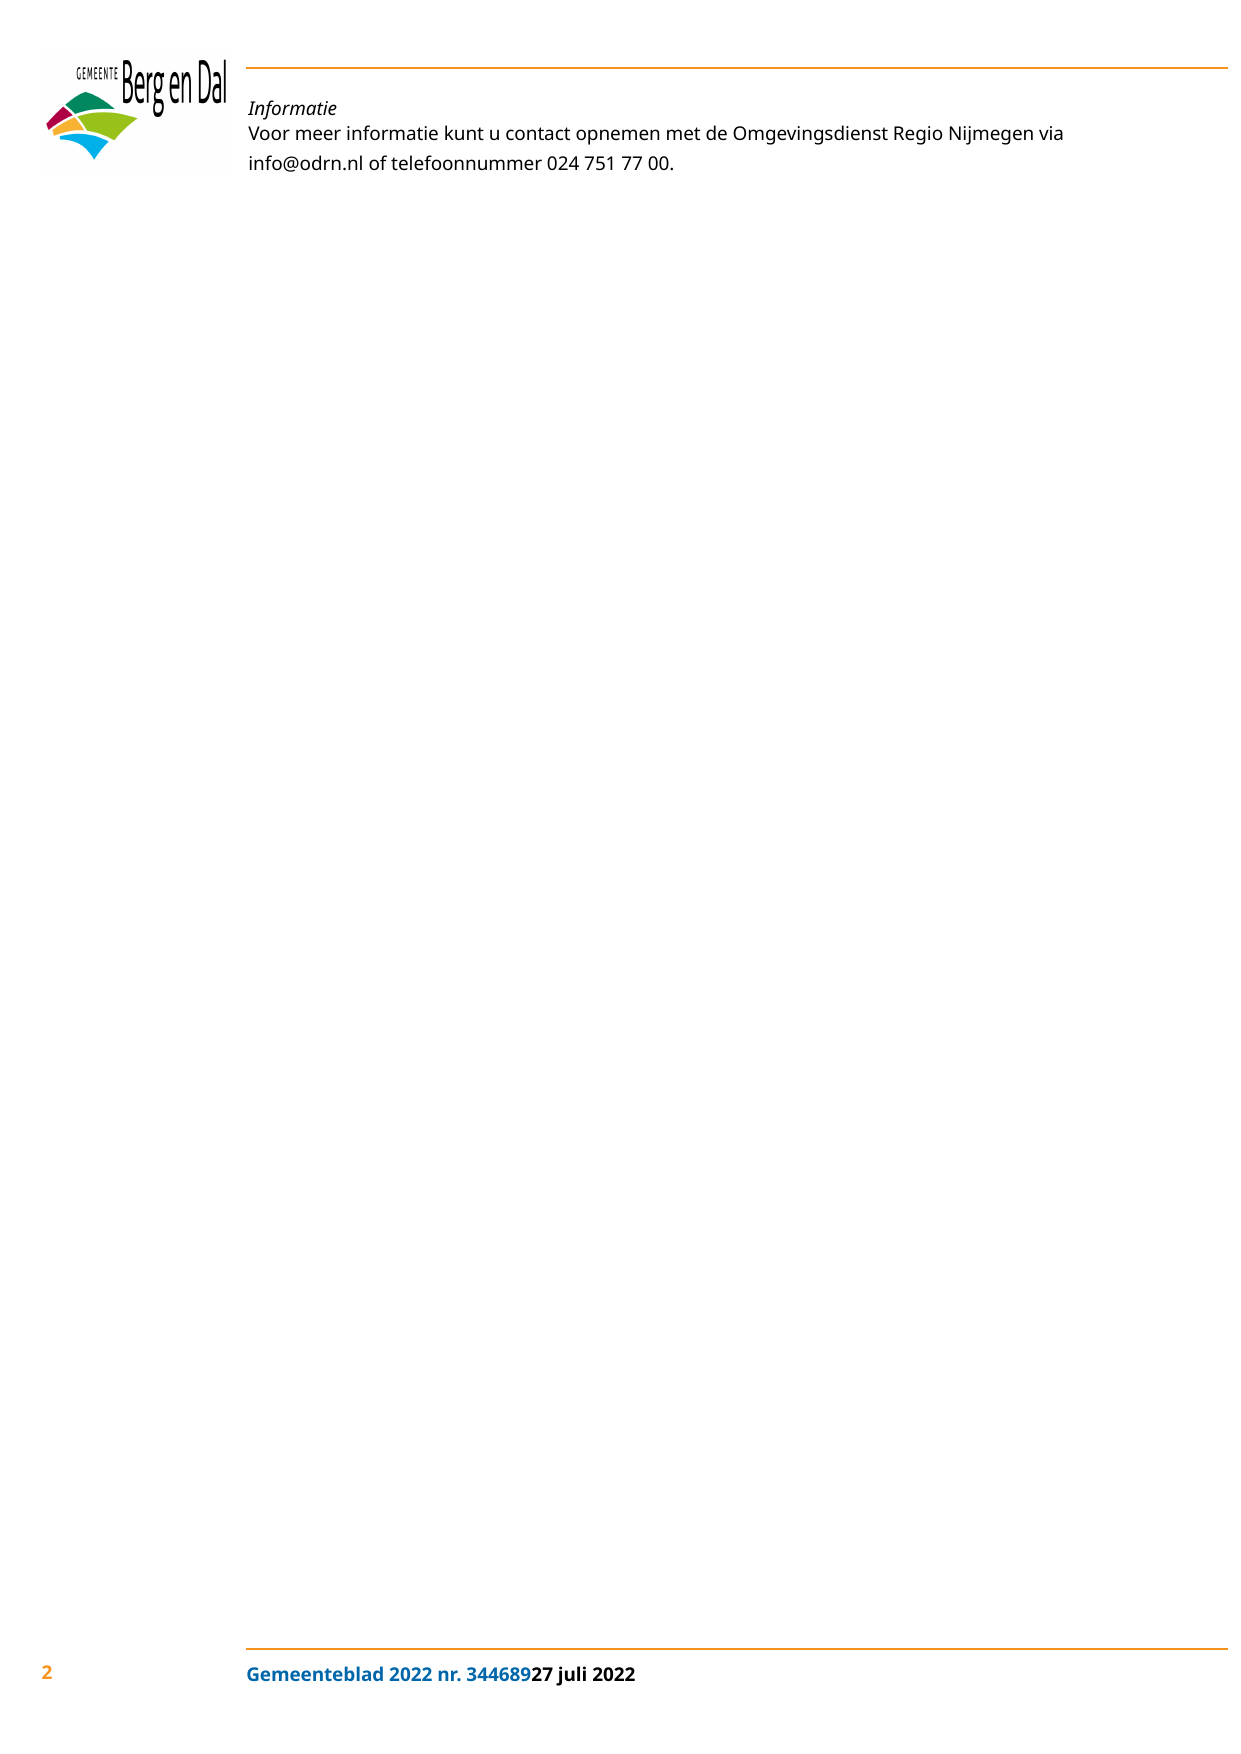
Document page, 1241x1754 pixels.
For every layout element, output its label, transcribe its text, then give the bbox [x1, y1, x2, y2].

picture [41, 47, 231, 172]
text Voor meer informatie kunt u contact opnemen met de Omgevingsdienst Regio Nijmegen via info@odrn.nl of telefoonnummer 024 751 77 00. [248, 121, 1152, 176]
text Informatie [248, 95, 1152, 121]
